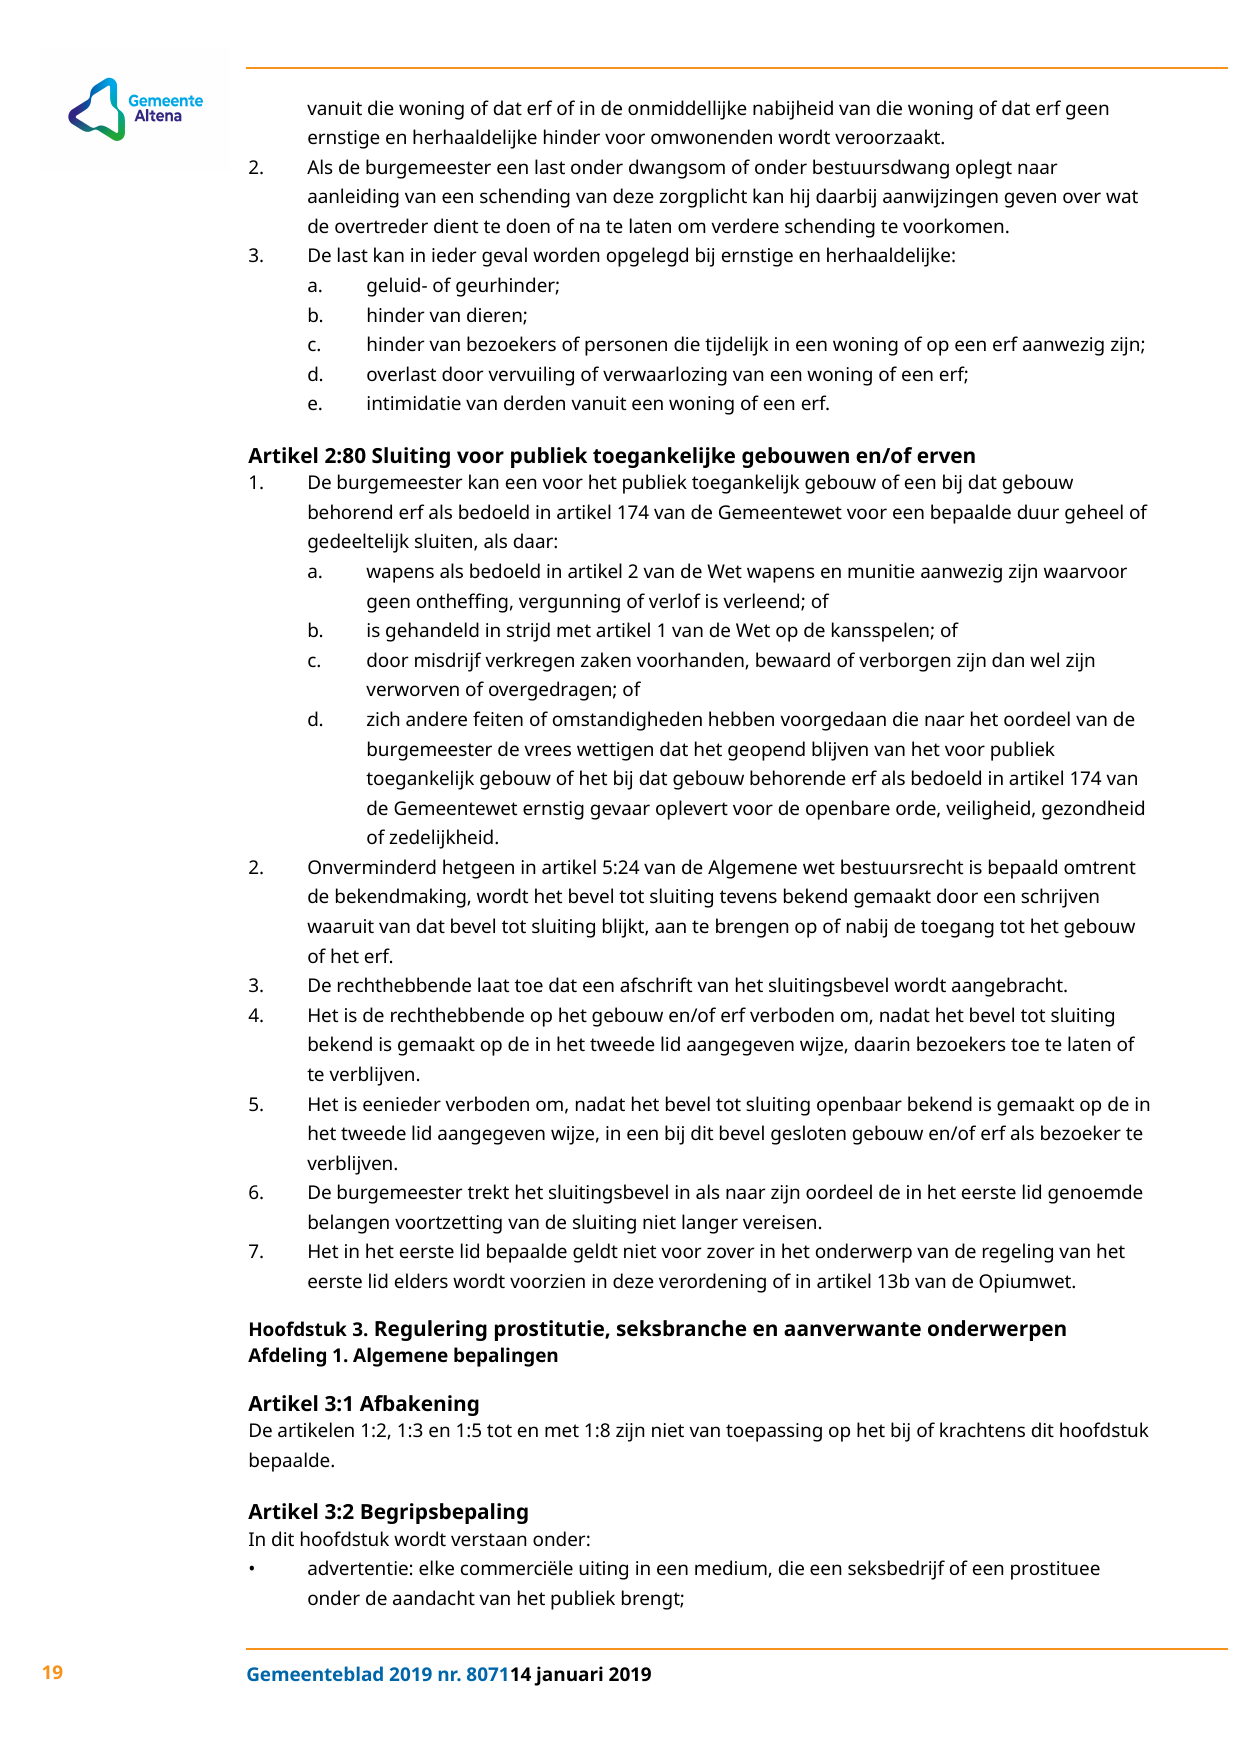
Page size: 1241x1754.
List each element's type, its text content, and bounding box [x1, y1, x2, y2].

list Het in het eerste lid bepaalde geldt niet voor zover in het onderwerp van de regeling van het eerste lid elders wordt voorzien in deze verordening of in artikel 13b van de Opiumwet. [248, 1239, 1152, 1294]
text Artikel 3:2 Begripsbepaling [248, 1497, 1152, 1526]
picture [41, 47, 231, 172]
list zich andere feiten of omstandigheden hebben voorgedaan die naar het oordeel van de burgemeester de vrees wettigen dat het geopend blijven van het voor publiek toegankelijk gebouw of het bij dat gebouw behorende erf als bedoeld in artikel 174 van de Gemeentewet ernstig gevaar oplevert voor de openbare orde, veiligheid, gezondheid of zedelijkheid. [307, 706, 1152, 850]
text Artikel 3:1 Afbakening [248, 1389, 1152, 1417]
list intimidatie van derden vanuit een woning of een erf. [307, 391, 1152, 416]
list Als de burgemeester een last onder dwangsom of onder bestuursdwang oplegt naar aanleiding van een schending van deze zorgplicht kan hij daarbij aanwijzingen geven over wat de overtreder dient te doen of na te laten om verdere schending te voorkomen. [248, 154, 1152, 239]
list De rechthebbende laat toe dat een afschrift van het sluitingsbevel wordt aangebracht. [248, 972, 1152, 998]
list Het is eenieder verboden om, nadat het bevel tot sluiting openbaar bekend is gemaakt op de in het tweede lid aangegeven wijze, in een bij dit bevel gesloten gebouw en/of erf als bezoeker te verblijven. [248, 1091, 1152, 1176]
text Artikel 2:80 Sluiting voor publiek toegankelijke gebouwen en/of erven [248, 441, 1152, 469]
list hinder van dieren; [307, 302, 1152, 328]
list wapens als bedoeld in artikel 2 van de Wet wapens en munitie aanwezig zijn waarvoor geen ontheffing, vergunning of verlof is verleend; of [307, 558, 1152, 613]
list door misdrijf verkregen zaken voorhanden, bewaard of verborgen zijn dan wel zijn verworven of overgedragen; of [307, 647, 1152, 702]
list Het is de rechthebbende op het gebouw en/of erf verboden om, nadat het bevel tot sluiting bekend is gemaakt op de in het tweede lid aangegeven wijze, daarin bezoekers toe te laten of te verblijven. [248, 1002, 1152, 1087]
list geluid- of geurhinder; [307, 272, 1152, 298]
list Onverminderd hetgeen in artikel 5:24 van de Algemene wet bestuursrecht is bepaald omtrent de bekendmaking, wordt het bevel tot sluiting tevens bekend gemaakt door een schrijven waaruit van dat bevel tot sluiting blijkt, aan te brengen op of nabij de toegang tot het gebouw of het erf. [248, 854, 1152, 968]
list advertentie: elke commerciële uiting in een medium, die een seksbedrijf of een prostituee onder de aandacht van het publiek brengt; [248, 1555, 1152, 1611]
list is gehandeld in strijd met artikel 1 van de Wet op de kansspelen; of [307, 617, 1152, 643]
list De last kan in ieder geval worden opgelegd bij ernstige en herhaaldelijke: [248, 243, 1152, 268]
list De burgemeester trekt het sluitingsbevel in als naar zijn oordeel de in het eerste lid genoemde belangen voortzetting van de sluiting niet langer vereisen. [248, 1179, 1152, 1235]
text Hoofdstuk 3. Regulering prostitutie, seksbranche en aanverwante onderwerpen [248, 1314, 1152, 1342]
text In dit hoofdstuk wordt verstaan onder: [248, 1526, 1152, 1551]
list hinder van bezoekers of personen die tijdelijk in een woning of op een erf aanwezig zijn; [307, 331, 1152, 357]
list vanuit die woning of dat erf of in de onmiddellijke nabijheid van die woning of dat erf geen ernstige en herhaaldelijke hinder voor omwonenden wordt veroorzaakt. [248, 95, 1152, 150]
list De burgemeester kan een voor het publiek toegankelijk gebouw of een bij dat gebouw behorend erf als bedoeld in artikel 174 van de Gemeentewet voor een bepaalde duur geheel of gedeeltelijk sluiten, als daar: [248, 469, 1152, 554]
list overlast door vervuiling of verwaarlozing van een woning of een erf; [307, 361, 1152, 387]
text De artikelen 1:2, 1:3 en 1:5 tot en met 1:8 zijn niet van toepassing op het bij of krachtens dit hoofdstuk bepaalde. [248, 1417, 1152, 1473]
text Afdeling 1. Algemene bepalingen [248, 1342, 1152, 1368]
